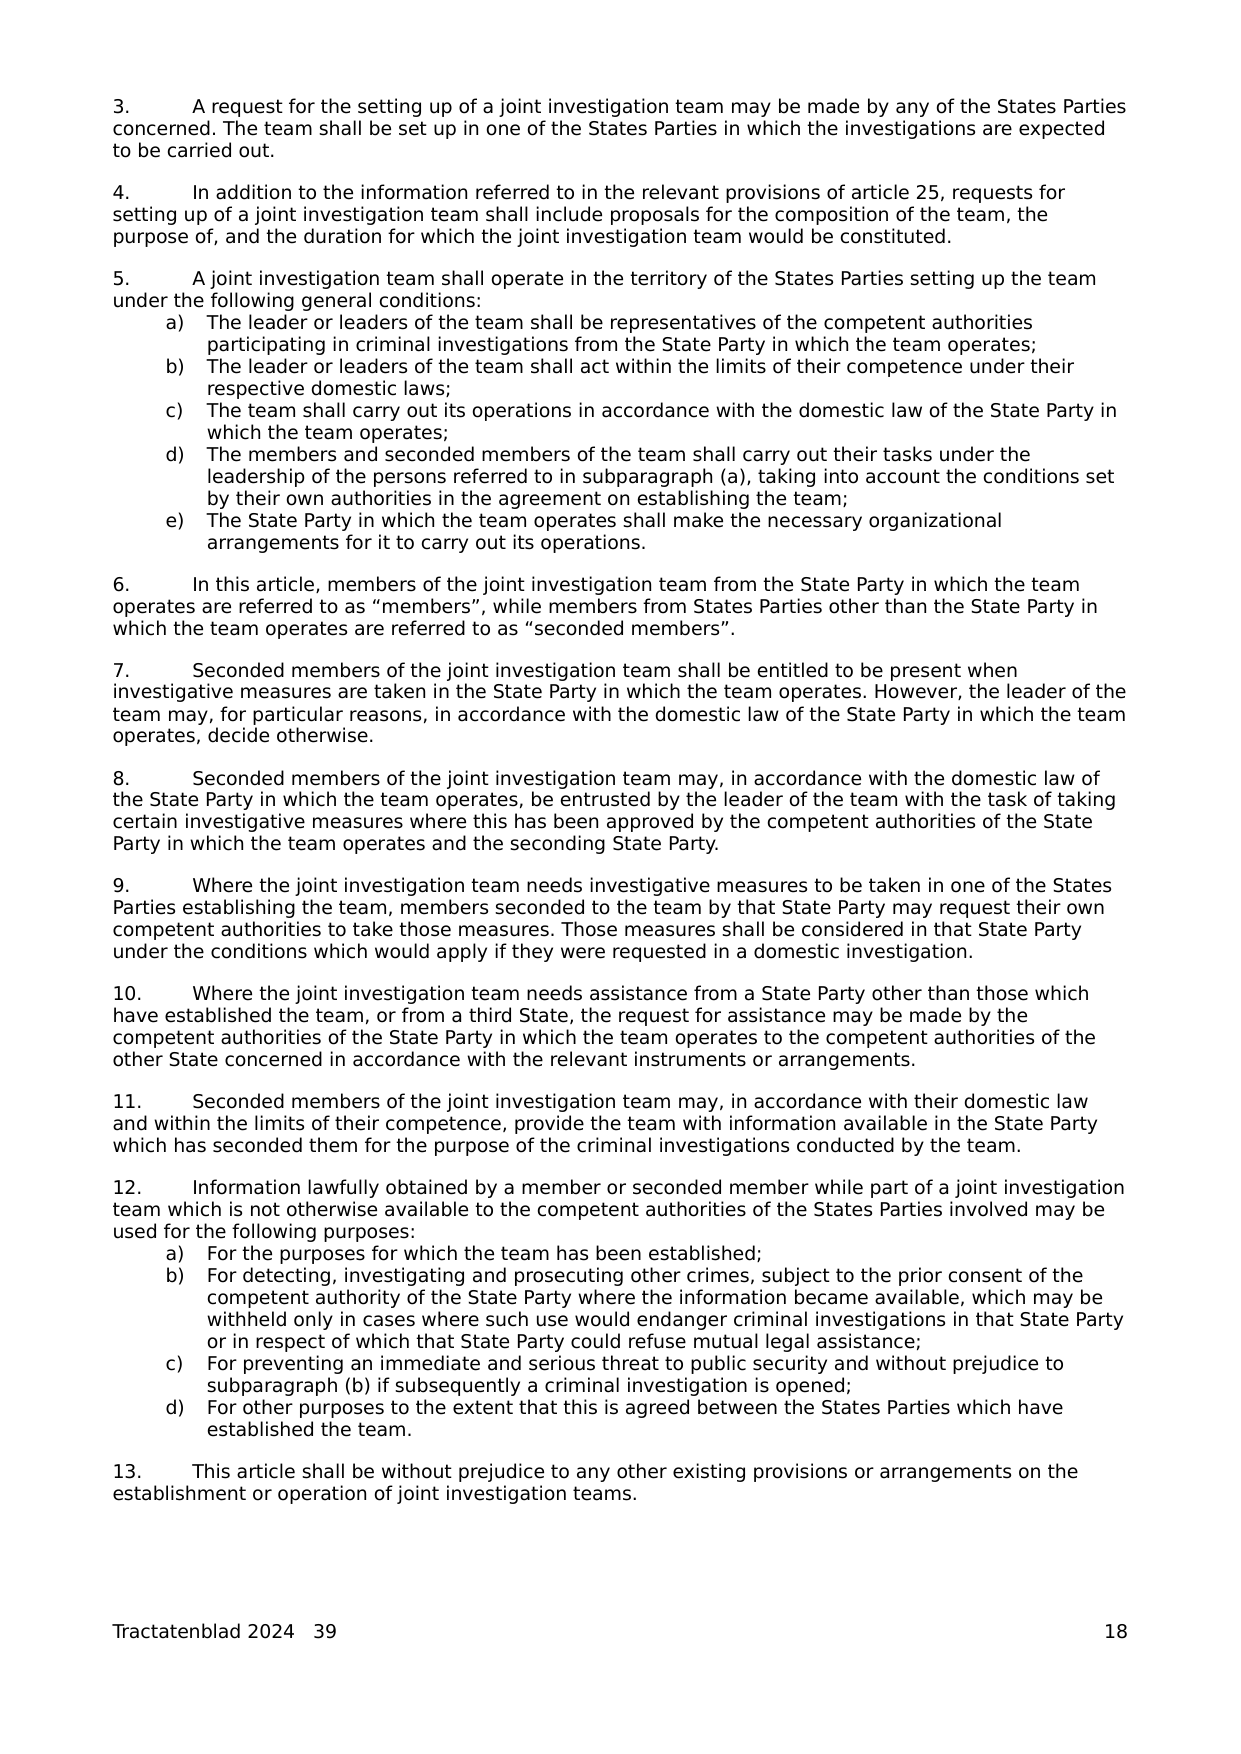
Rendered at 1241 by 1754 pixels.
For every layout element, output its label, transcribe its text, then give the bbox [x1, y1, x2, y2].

text b) The leader or leaders of the team shall act within the limits of their competence under their respective domestic laws; [165, 356, 1128, 400]
text 3. A request for the setting up of a joint investigation team may be made by any of the States Parties concerned. The team shall be set up in one of the States Parties in which the investigations are expected to be carried out. [112, 96, 1128, 162]
text 10. Where the joint investigation team needs assistance from a State Party other than those which have established the team, or from a third State, the request for assistance may be made by the competent authorities of the State Party in which the team operates to the competent authorities of the other State concerned in accordance with the relevant instruments or arrangements. [112, 983, 1128, 1071]
text d) For other purposes to the extent that this is agreed between the States Parties which have established the team. [165, 1397, 1128, 1441]
text 11. Seconded members of the joint investigation team may, in accordance with their domestic law and within the limits of their competence, provide the team with information available in the State Party which has seconded them for the purpose of the criminal investigations conducted by the team. [112, 1091, 1128, 1157]
text 7. Seconded members of the joint investigation team shall be entitled to be present when investigative measures are taken in the State Party in which the team operates. However, the leader of the team may, for particular reasons, in accordance with the domestic law of the State Party in which the team operates, decide otherwise. [112, 659, 1128, 747]
text 13. This article shall be without prejudice to any other existing provisions or arrangements on the establishment or operation of joint investigation teams. [112, 1461, 1128, 1505]
text a) For the purposes for which the team has been established; [165, 1243, 1128, 1265]
text 9. Where the joint investigation team needs investigative measures to be taken in one of the States Parties establishing the team, members seconded to the team by that State Party may request their own competent authorities to take those measures. Those measures shall be considered in that State Party under the conditions which would apply if they were requested in a domestic investigation. [112, 875, 1128, 963]
text 8. Seconded members of the joint investigation team may, in accordance with the domestic law of the State Party in which the team operates, be entrusted by the leader of the team with the task of taking certain investigative measures where this has been approved by the competent authorities of the State Party in which the team operates and the seconding State Party. [112, 767, 1128, 855]
text a) The leader or leaders of the team shall be representatives of the competent authorities participating in criminal investigations from the State Party in which the team operates; [165, 312, 1128, 356]
text 12. Information lawfully obtained by a member or seconded member while part of a joint investigation team which is not otherwise available to the competent authorities of the States Parties involved may be used for the following purposes: [112, 1177, 1128, 1243]
text 4. In addition to the information referred to in the relevant provisions of article 25, requests for setting up of a joint investigation team shall include proposals for the composition of the team, the purpose of, and the duration for which the joint investigation team would be constituted. [112, 182, 1128, 248]
text b) For detecting, investigating and prosecuting other crimes, subject to the prior consent of the competent authority of the State Party where the information became available, which may be withheld only in cases where such use would endanger criminal investigations in that State Party or in respect of which that State Party could refuse mutual legal assistance; [165, 1265, 1128, 1353]
text 6. In this article, members of the joint investigation team from the State Party in which the team operates are referred to as “members”, while members from States Parties other than the State Party in which the team operates are referred to as “seconded members”. [112, 573, 1128, 639]
text d) The members and seconded members of the team shall carry out their tasks under the leadership of the persons referred to in subparagraph (a), taking into account the conditions set by their own authorities in the agreement on establishing the team; [165, 444, 1128, 509]
text e) The State Party in which the team operates shall make the necessary organizational arrangements for it to carry out its operations. [165, 509, 1128, 553]
text c) The team shall carry out its operations in accordance with the domestic law of the State Party in which the team operates; [165, 400, 1128, 444]
text 5. A joint investigation team shall operate in the territory of the States Parties setting up the team under the following general conditions: [112, 268, 1128, 312]
text c) For preventing an immediate and serious threat to public security and without prejudice to subparagraph (b) if subsequently a criminal investigation is opened; [165, 1353, 1128, 1397]
